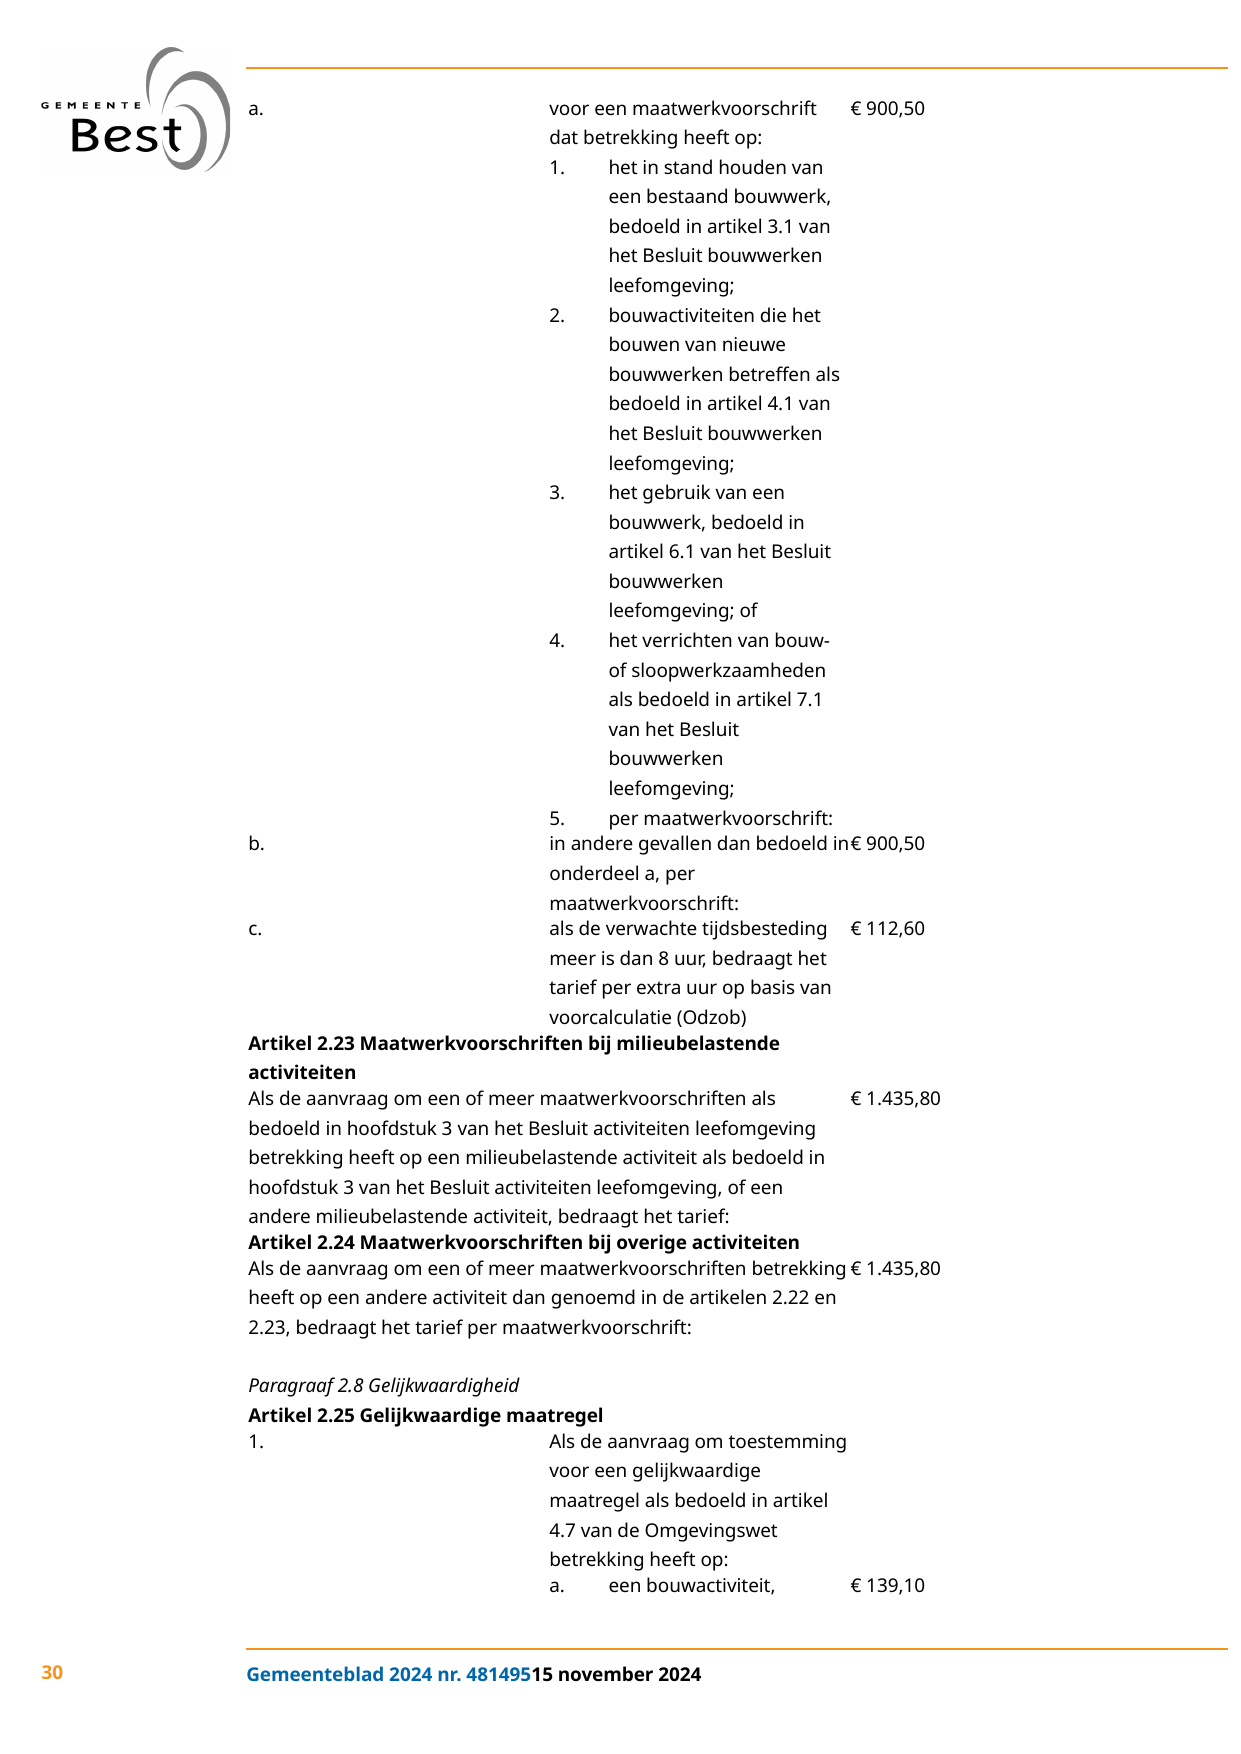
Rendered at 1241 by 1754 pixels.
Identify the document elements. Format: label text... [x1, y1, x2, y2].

table_cell € 900,50 [850, 95, 1152, 831]
table_cell b. [248, 831, 549, 915]
picture [41, 47, 231, 172]
table_cell € 1.435,80 [850, 1085, 1152, 1229]
table_cell voor een maatwerkvoorschrift dat betrekking heeft op: het in stand houden van een bestaand bouwwerk, bedoeld in artikel 3.1 van het Besluit bouwwerken leefomgeving; bouwactiviteiten die het bouwen van nieuwe bouwwerken betreffen als bedoeld in artikel 4.1 van het Besluit bouwwerken leefomgeving; het gebruik van een bouwwerk, bedoeld in artikel 6.1 van het Besluit bouwwerken leefomgeving; of het verrichten van bouw- of sloopwerkzaamheden als bedoeld in artikel 7.1 van het Besluit bouwwerken leefomgeving; per maatwerkvoorschrift: [549, 95, 850, 831]
table_cell Als de aanvraag om een of meer maatwerkvoorschriften betrekking heeft op een andere activiteit dan genoemd in de artikelen 2.22 en 2.23, bedraagt het tarief per maatwerkvoorschrift: [248, 1255, 850, 1340]
table_cell [850, 1229, 1152, 1255]
table_cell [850, 1428, 1152, 1572]
table_cell Als de aanvraag om een of meer maatwerkvoorschriften als bedoeld in hoofdstuk 3 van het Besluit activiteiten leefomgeving betrekking heeft op een milieubelastende activiteit als bedoeld in hoofdstuk 3 van het Besluit activiteiten leefomgeving, of een andere milieubelastende activiteit, bedraagt het tarief: [248, 1085, 850, 1229]
table_cell € 112,60 [850, 915, 1152, 1030]
table_cell € 1.435,80 [850, 1255, 1152, 1340]
table_cell 1. [248, 1428, 549, 1572]
table_cell [248, 1572, 549, 1598]
table_cell Artikel 2.23 Maatwerkvoorschriften bij milieubelastende activiteiten [248, 1030, 850, 1085]
table_cell € 900,50 [850, 831, 1152, 915]
table_cell Artikel 2.24 Maatwerkvoorschriften bij overige activiteiten [248, 1229, 850, 1255]
table_cell Als de aanvraag om toestemming voor een gelijkwaardige maatregel als bedoeld in artikel 4.7 van de Omgevingswet betrekking heeft op: [549, 1428, 850, 1572]
table_cell een bouwactiviteit, [549, 1572, 850, 1598]
table_cell € 139,10 [850, 1572, 1152, 1598]
table_cell als de verwachte tijdsbesteding meer is dan 8 uur, bedraagt het tarief per extra uur op basis van voorcalculatie (Odzob) [549, 915, 850, 1030]
table_cell c. [248, 915, 549, 1030]
table_header [850, 1403, 1152, 1428]
table_cell [850, 1030, 1152, 1085]
table_cell in andere gevallen dan bedoeld in onderdeel a, per maatwerkvoorschrift: [549, 831, 850, 915]
table_header Artikel 2.25 Gelijkwaardige maatregel [248, 1403, 850, 1428]
text Paragraaf 2.8 Gelijkwaardigheid [248, 1373, 1152, 1398]
table_cell a. [248, 95, 549, 831]
